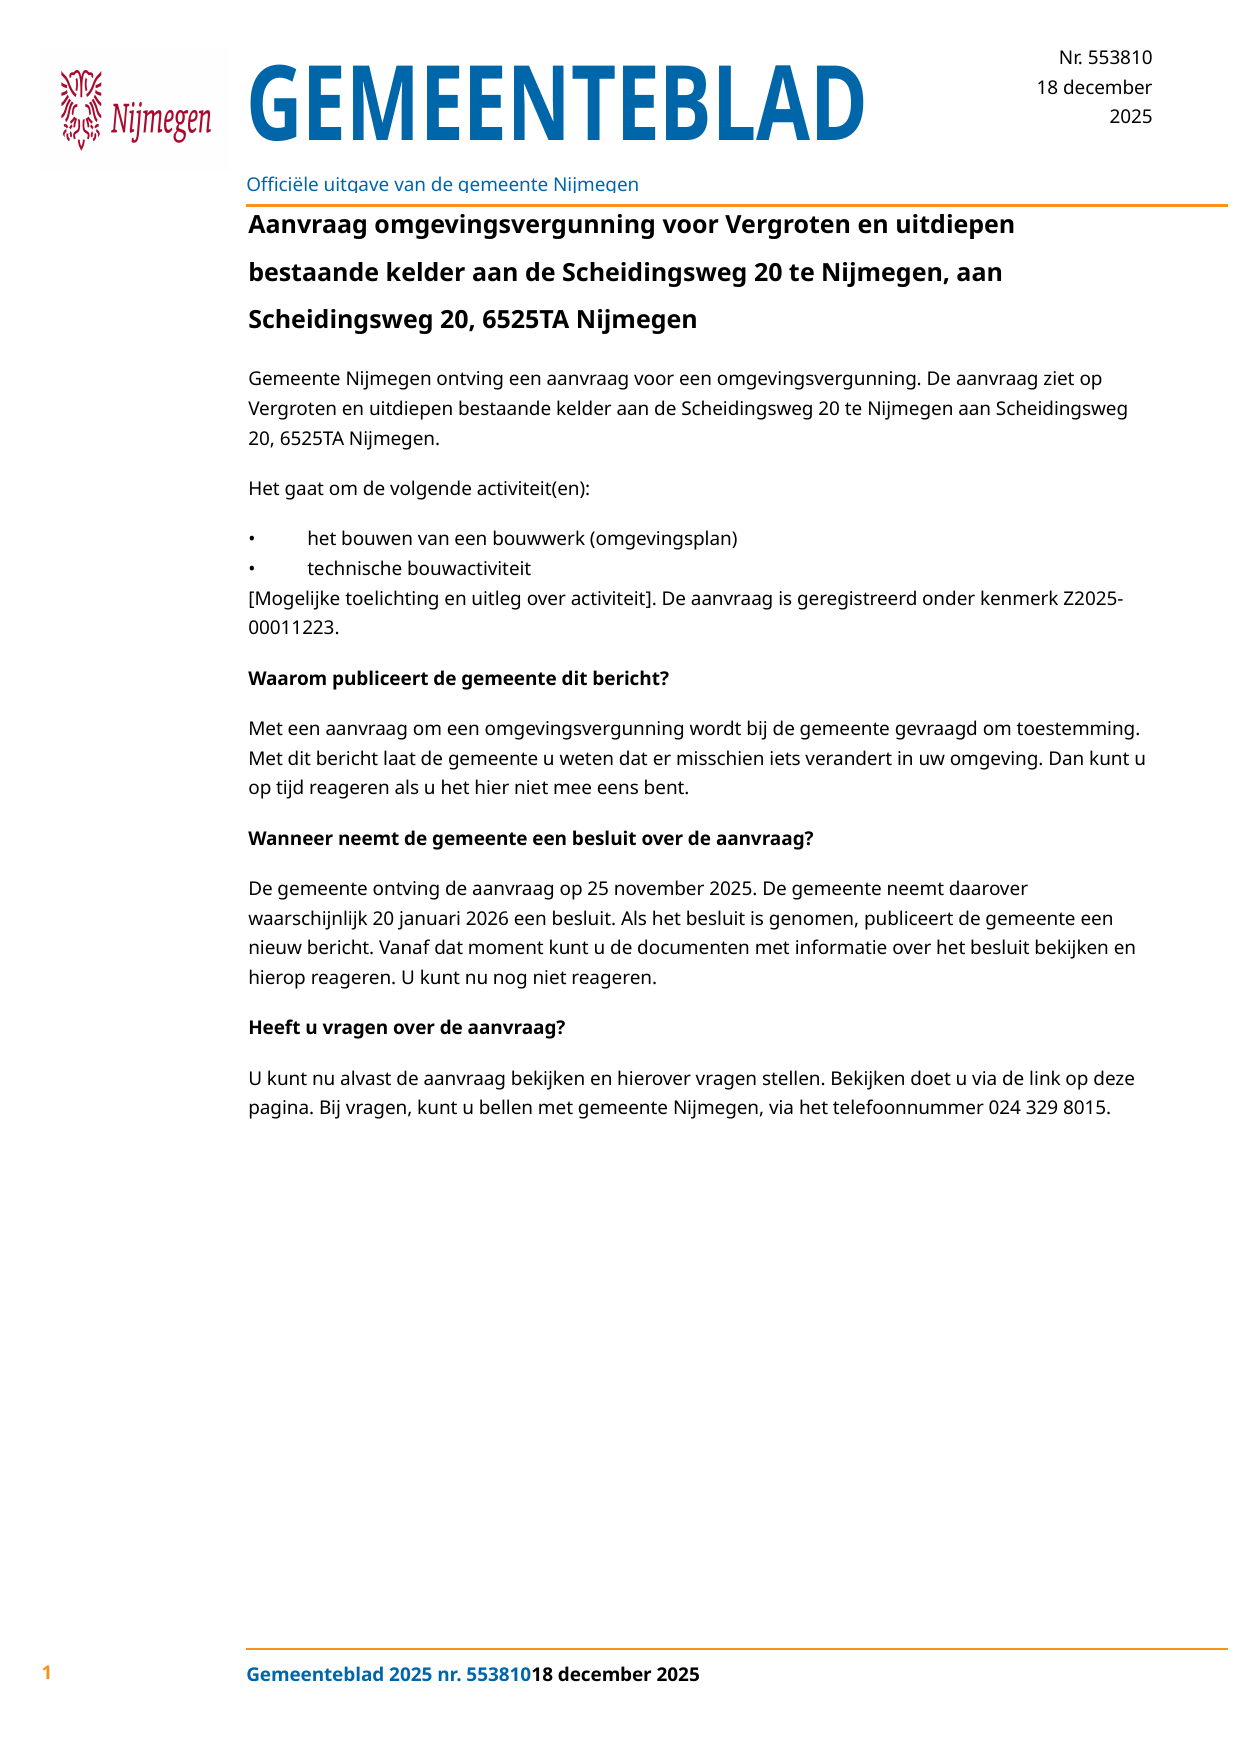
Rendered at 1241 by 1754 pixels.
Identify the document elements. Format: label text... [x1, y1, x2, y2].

list het bouwen van een bouwwerk (omgevingsplan) [248, 526, 1152, 551]
text U kunt nu alvast de aanvraag bekijken en hierover vragen stellen. Bekijken doet u via de link op deze pagina. Bij vragen, kunt u bellen met gemeente Nijmegen, via het telefoonnummer 024 329 8015. [248, 1065, 1152, 1120]
text Aanvraag omgevingsvergunning voor Vergroten en uitdiepen bestaande kelder aan de Scheidingsweg 20 te Nijmegen, aan Scheidingsweg 20, 6525TA Nijmegen [248, 207, 1152, 336]
text Het gaat om de volgende activiteit(en): [248, 475, 1152, 501]
picture [41, 47, 231, 172]
text Gemeente Nijmegen ontving een aanvraag voor een omgevingsvergunning. De aanvraag ziet op Vergroten en uitdiepen bestaande kelder aan de Scheidingsweg 20 te Nijmegen aan Scheidingsweg 20, 6525TA Nijmegen. [248, 366, 1152, 450]
list technische bouwactiviteit [248, 555, 1152, 581]
text De gemeente ontving de aanvraag op 25 november 2025. De gemeente neemt daarover waarschijnlijk 20 januari 2026 een besluit. Als het besluit is genomen, publiceert de gemeente een nieuw bericht. Vanaf dat moment kunt u de documenten met informatie over het besluit bekijken en hierop reageren. U kunt nu nog niet reageren. [248, 875, 1152, 989]
text Met een aanvraag om een omgevingsvergunning wordt bij de gemeente gevraagd om toestemming. Met dit bericht laat de gemeente u weten dat er misschien iets verandert in uw omgeving. Dan kunt u op tijd reageren als u het hier niet mee eens bent. [248, 715, 1152, 800]
text [Mogelijke toelichting en uitleg over activiteit]. De aanvraag is geregistreerd onder kenmerk Z2025-00011223. [248, 585, 1152, 640]
text Wanneer neemt de gemeente een besluit over de aanvraag? [248, 825, 1152, 850]
text Waarom publiceert de gemeente dit bericht? [248, 665, 1152, 690]
text Heeft u vragen over de aanvraag? [248, 1014, 1152, 1040]
